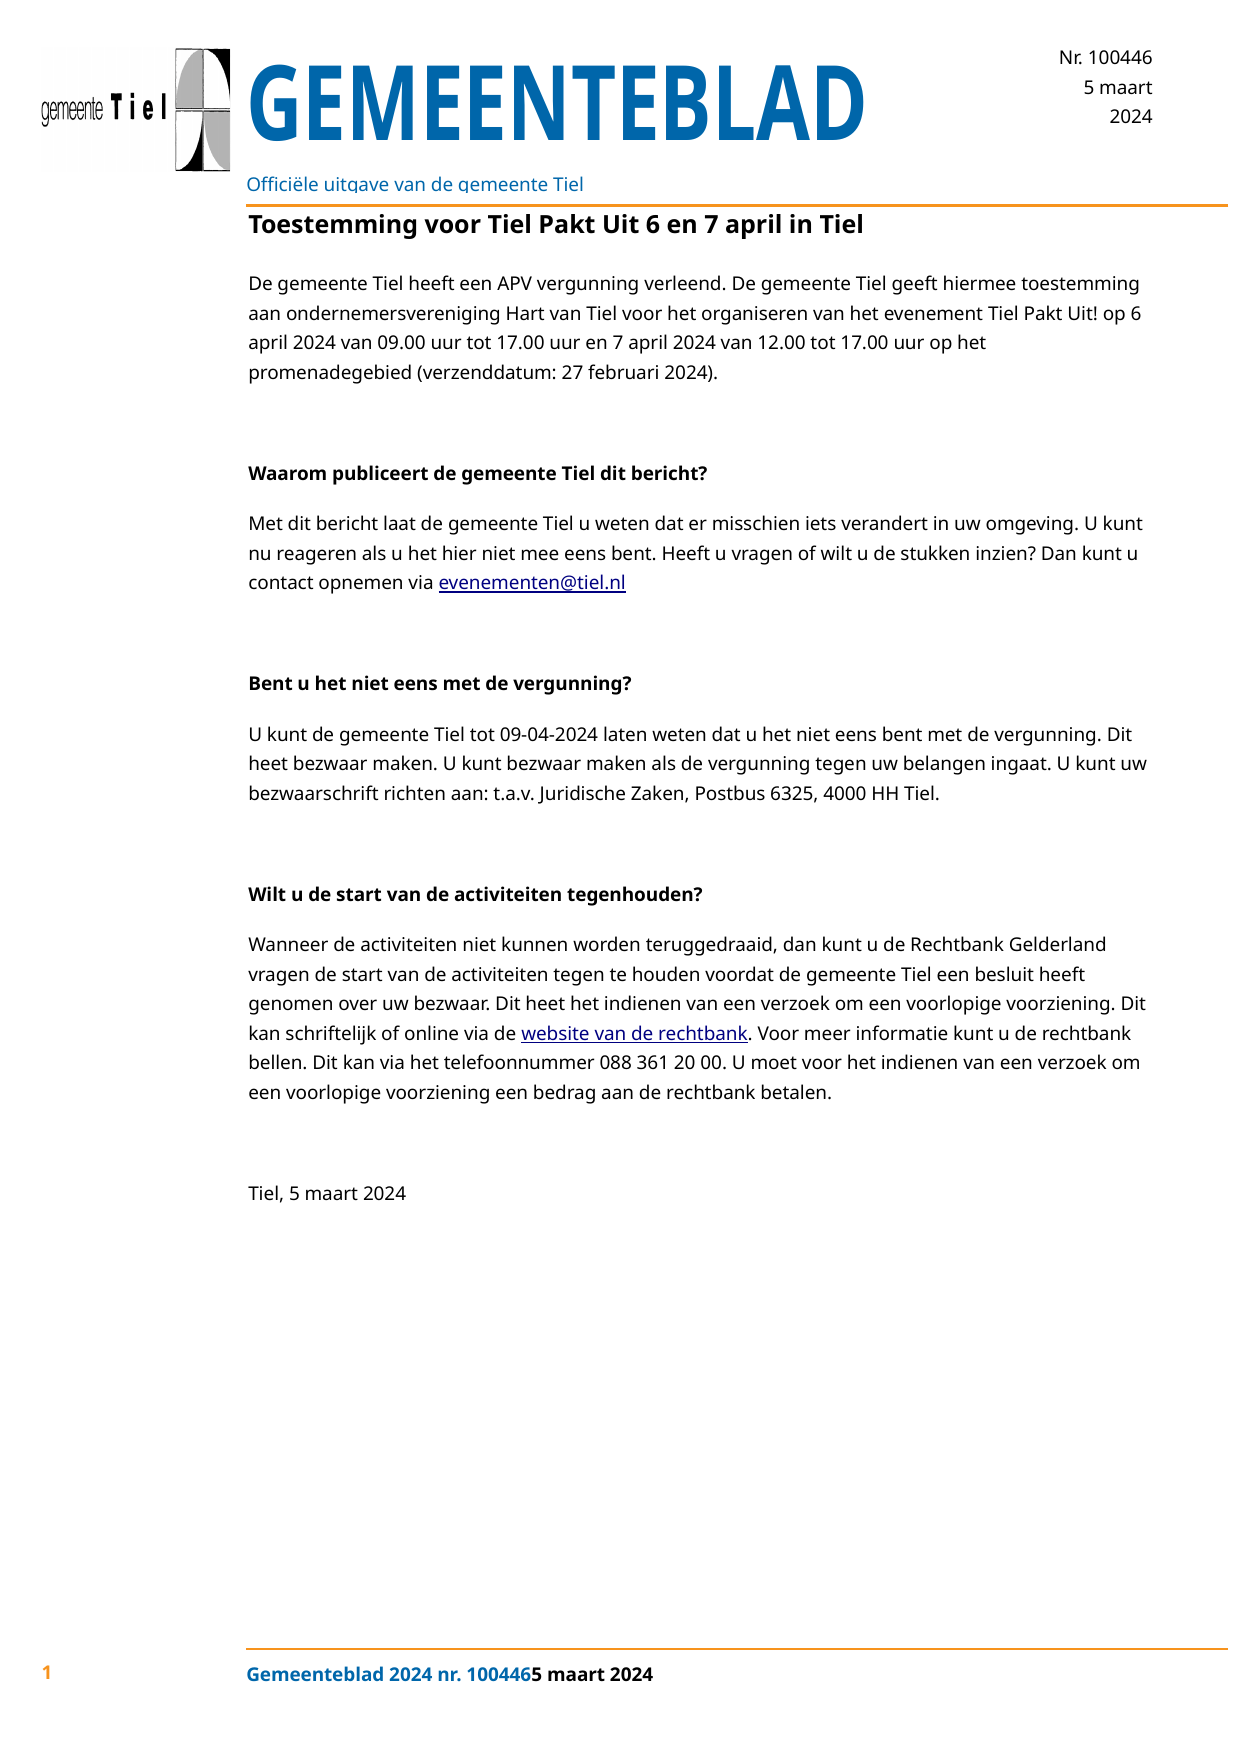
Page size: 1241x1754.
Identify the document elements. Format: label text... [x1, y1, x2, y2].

text Waarom publiceert de gemeente Tiel dit bericht? [248, 460, 1152, 486]
text Tiel, 5 maart 2024 [248, 1180, 1152, 1206]
picture [41, 47, 231, 172]
text Bent u het niet eens met de vergunning? [248, 670, 1152, 696]
text De gemeente Tiel heeft een APV vergunning verleend. De gemeente Tiel geeft hiermee toestemming aan ondernemersvereniging Hart van Tiel voor het organiseren van het evenement Tiel Pakt Uit! op 6 april 2024 van 09.00 uur tot 17.00 uur en 7 april 2024 van 12.00 tot 17.00 uur op het promenadegebied (verzenddatum: 27 februari 2024). [248, 270, 1152, 385]
text U kunt de gemeente Tiel tot 09-04-2024 laten weten dat u het niet eens bent met de vergunning. Dit heet bezwaar maken. U kunt bezwaar maken als de vergunning tegen uw belangen ingaat. U kunt uw bezwaarschrift richten aan: t.a.v. Juridische Zaken, Postbus 6325, 4000 HH Tiel. [248, 721, 1152, 806]
text Wilt u de start van de activiteiten tegenhouden? [248, 881, 1152, 906]
text Wanneer de activiteiten niet kunnen worden teruggedraaid, dan kunt u de Rechtbank Gelderland vragen de start van de activiteiten tegen te houden voordat de gemeente Tiel een besluit heeft genomen over uw bezwaar. Dit heet het indienen van een verzoek om een voorlopige voorziening. Dit kan schriftelijk of online via de website van de rechtbank. Voor meer informatie kunt u de rechtbank bellen. Dit kan via het telefoonnummer 088 361 20 00. U moet voor het indienen van een verzoek om een voorlopige voorziening een bedrag aan de rechtbank betalen. [248, 931, 1152, 1105]
text Toestemming voor Tiel Pakt Uit 6 en 7 april in Tiel [248, 207, 1152, 241]
text Met dit bericht laat de gemeente Tiel u weten dat er misschien iets verandert in uw omgeving. U kunt nu reageren als u het hier niet mee eens bent. Heeft u vragen of wilt u de stukken inzien? Dan kunt u contact opnemen via evenementen@tiel.nl [248, 510, 1152, 595]
